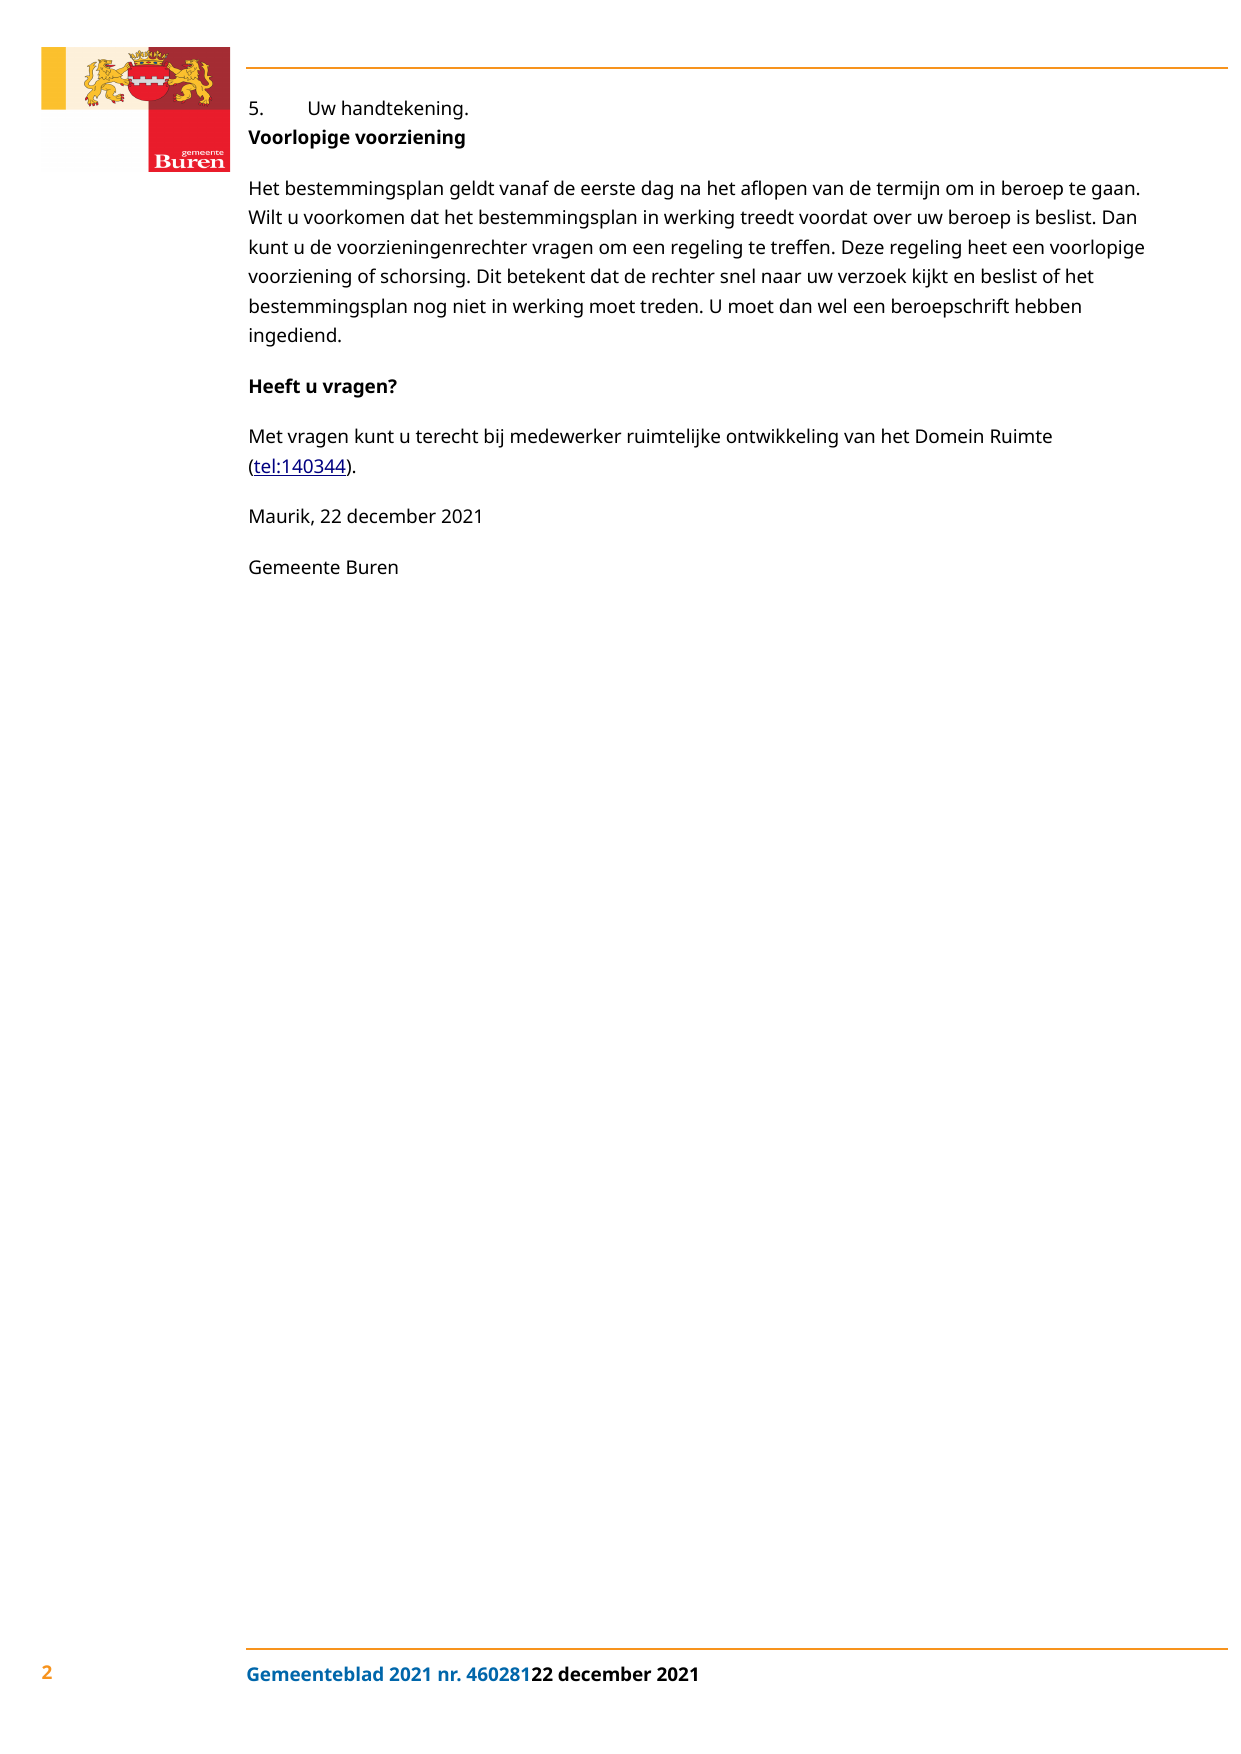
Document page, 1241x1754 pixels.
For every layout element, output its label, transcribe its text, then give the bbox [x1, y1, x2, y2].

list Uw handtekening. [248, 95, 1152, 121]
text Heeft u vragen? [248, 373, 1152, 399]
text Met vragen kunt u terecht bij medewerker ruimtelijke ontwikkeling van het Domein Ruimte (tel:140344). [248, 423, 1152, 479]
text Maurik, 22 december 2021 [248, 503, 1152, 529]
text Gemeente Buren [248, 554, 1152, 580]
text Het bestemmingsplan geldt vanaf de eerste dag na het aflopen van de termijn om in beroep te gaan. Wilt u voorkomen dat het bestemmingsplan in werking treedt voordat over uw beroep is beslist. Dan kunt u de voorzieningenrechter vragen om een regeling te treffen. Deze regeling heet een voorlopige voorziening of schorsing. Dit betekent dat de rechter snel naar uw verzoek kijkt en beslist of het bestemmingsplan nog niet in werking moet treden. U moet dan wel een beroepschrift hebben ingediend. [248, 175, 1152, 348]
text Voorlopige voorziening [248, 124, 1152, 150]
picture [41, 47, 231, 172]
